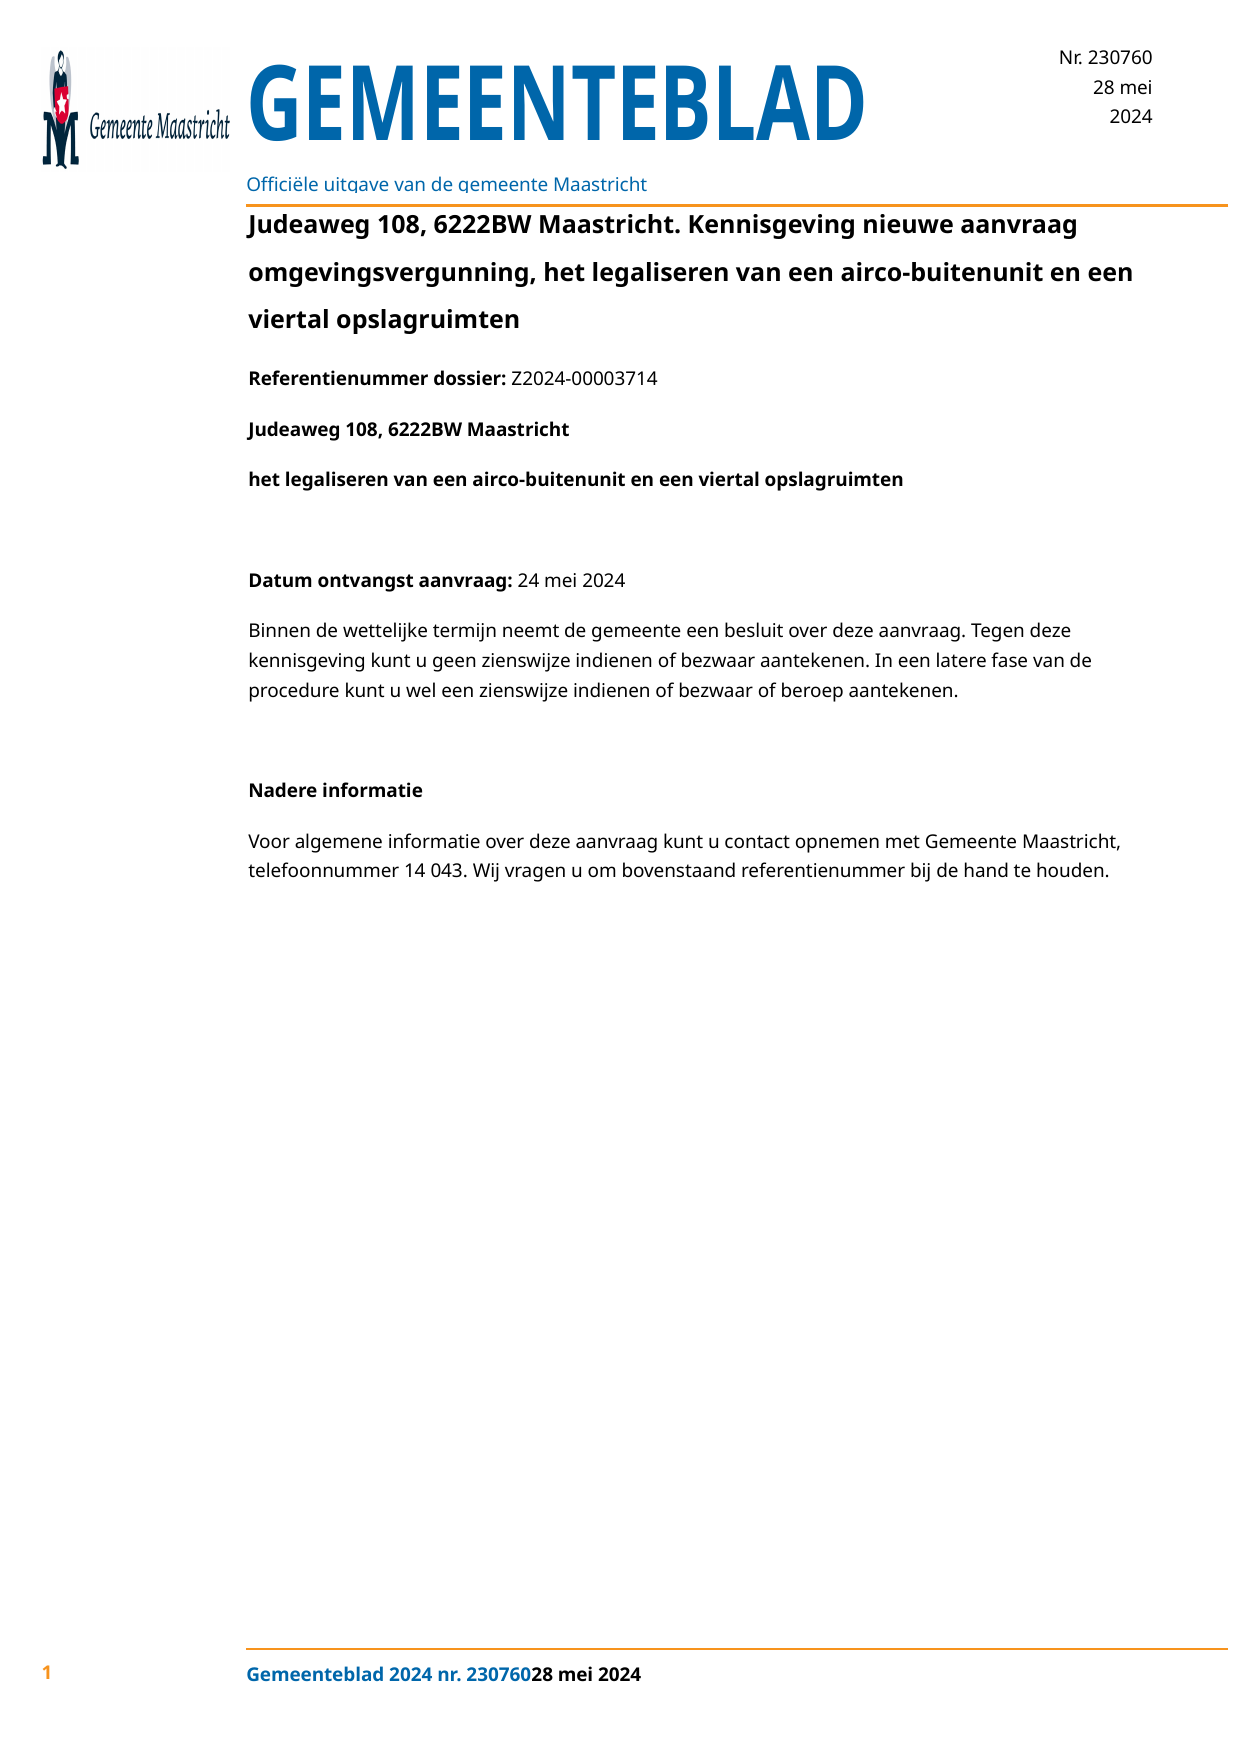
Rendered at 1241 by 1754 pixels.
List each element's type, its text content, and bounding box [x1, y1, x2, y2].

text Judeaweg 108, 6222BW Maastricht [248, 416, 1152, 442]
text Nadere informatie [248, 778, 1152, 803]
text het legaliseren van een airco-buitenunit en een viertal opslagruimten [248, 466, 1152, 492]
text Voor algemene informatie over deze aanvraag kunt u contact opnemen met Gemeente Maastricht, telefoonnummer 14 043. Wij vragen u om bovenstaand referentienummer bij de hand te houden. [248, 828, 1152, 883]
text Datum ontvangst aanvraag: 24 mei 2024 [248, 567, 1152, 593]
text Binnen de wettelijke termijn neemt de gemeente een besluit over deze aanvraag. Tegen deze kennisgeving kunt u geen zienswijze indienen of bezwaar aantekenen. In een latere fase van de procedure kunt u wel een zienswijze indienen of bezwaar of beroep aantekenen. [248, 618, 1152, 702]
text Judeaweg 108, 6222BW Maastricht. Kennisgeving nieuwe aanvraag omgevingsvergunning, het legaliseren van een airco-buitenunit en een viertal opslagruimten [248, 207, 1152, 336]
picture [41, 47, 231, 172]
text Referentienummer dossier: Z2024-00003714 [248, 366, 1152, 391]
